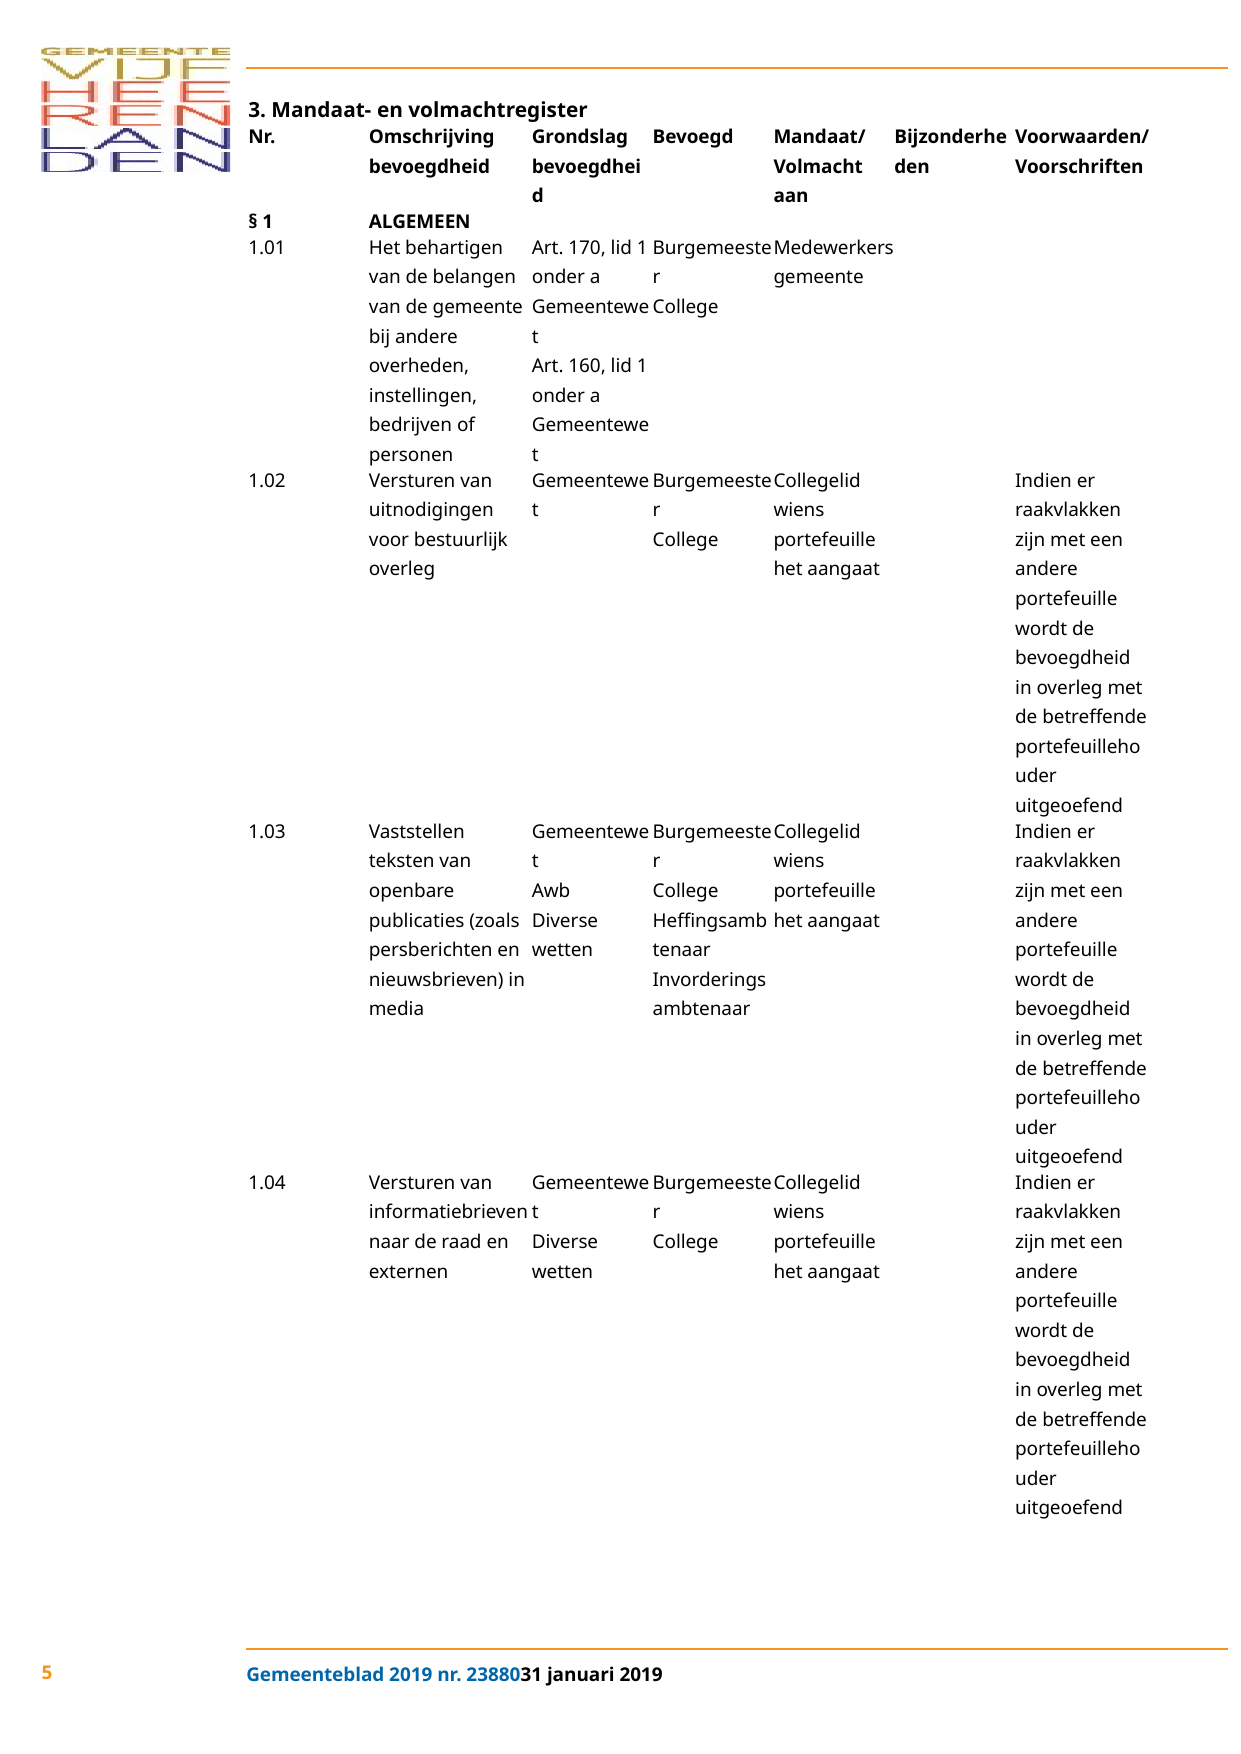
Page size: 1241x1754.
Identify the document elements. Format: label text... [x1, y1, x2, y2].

table_cell Versturen van uitnodigingen voor bestuurlijk overleg [369, 467, 532, 818]
table_cell [894, 1169, 1015, 1609]
table_header Nr. [248, 124, 369, 208]
table_cell Collegelid wiens portefeuille het aangaat [773, 467, 894, 818]
table_cell [1015, 234, 1152, 467]
table_cell 1.02 [248, 467, 369, 818]
table_cell Burgemeester College [653, 1169, 773, 1609]
table_cell Burgemeester College [653, 234, 773, 467]
picture [41, 47, 231, 172]
table_cell [894, 818, 1015, 1169]
table_header Bevoegd [653, 124, 773, 208]
table_cell Burgemeester College Heffingsambtenaar Invorderingsambtenaar [653, 818, 773, 1169]
table_cell [894, 234, 1015, 467]
table_cell Art. 170, lid 1 onder a Gemeentewet Art. 160, lid 1 onder a Gemeentewet [532, 234, 652, 467]
table_cell § 1 [248, 208, 369, 234]
table_cell Indien er raakvlakken zijn met een andere portefeuille wordt de bevoegdheid in overleg met de betreffende portefeuillehouder uitgeoefend [1015, 1169, 1152, 1609]
table_cell 1.01 [248, 234, 369, 467]
table_cell Burgemeester College [653, 467, 773, 818]
table_cell 1.04 [248, 1169, 369, 1609]
table_cell Indien er raakvlakken zijn met een andere portefeuille wordt de bevoegdheid in overleg met de betreffende portefeuillehouder uitgeoefend [1015, 818, 1152, 1169]
table_cell Vaststellen teksten van openbare publicaties (zoals persberichten en nieuwsbrieven) in media [369, 818, 532, 1169]
table_header Bijzonderheden [894, 124, 1015, 208]
table_cell 1.03 [248, 818, 369, 1169]
table_cell Gemeentewet Awb Diverse wetten [532, 818, 652, 1169]
table_header Voorwaarden/ Voorschriften [1015, 124, 1152, 208]
table_header Grondslag bevoegdheid [532, 124, 652, 208]
table_header Omschrijving bevoegdheid [369, 124, 532, 208]
table_cell Versturen van informatiebrieven naar de raad en externen [369, 1169, 532, 1609]
table_cell Collegelid wiens portefeuille het aangaat [773, 1169, 894, 1609]
table_cell Indien er raakvlakken zijn met een andere portefeuille wordt de bevoegdheid in overleg met de betreffende portefeuillehouder uitgeoefend [1015, 467, 1152, 818]
table_cell Gemeentewet [532, 467, 652, 818]
table_cell Gemeentewet Diverse wetten [532, 1169, 652, 1609]
table_cell [894, 467, 1015, 818]
table_cell Collegelid wiens portefeuille het aangaat [773, 818, 894, 1169]
table_header Mandaat/ Volmacht aan [773, 124, 894, 208]
table_cell ALGEMEEN [369, 208, 1152, 234]
text 3. Mandaat- en volmachtregister [248, 95, 1152, 123]
table_cell Medewerkers gemeente [773, 234, 894, 467]
table_cell Het behartigen van de belangen van de gemeente bij andere overheden, instellingen, bedrijven of personen [369, 234, 532, 467]
